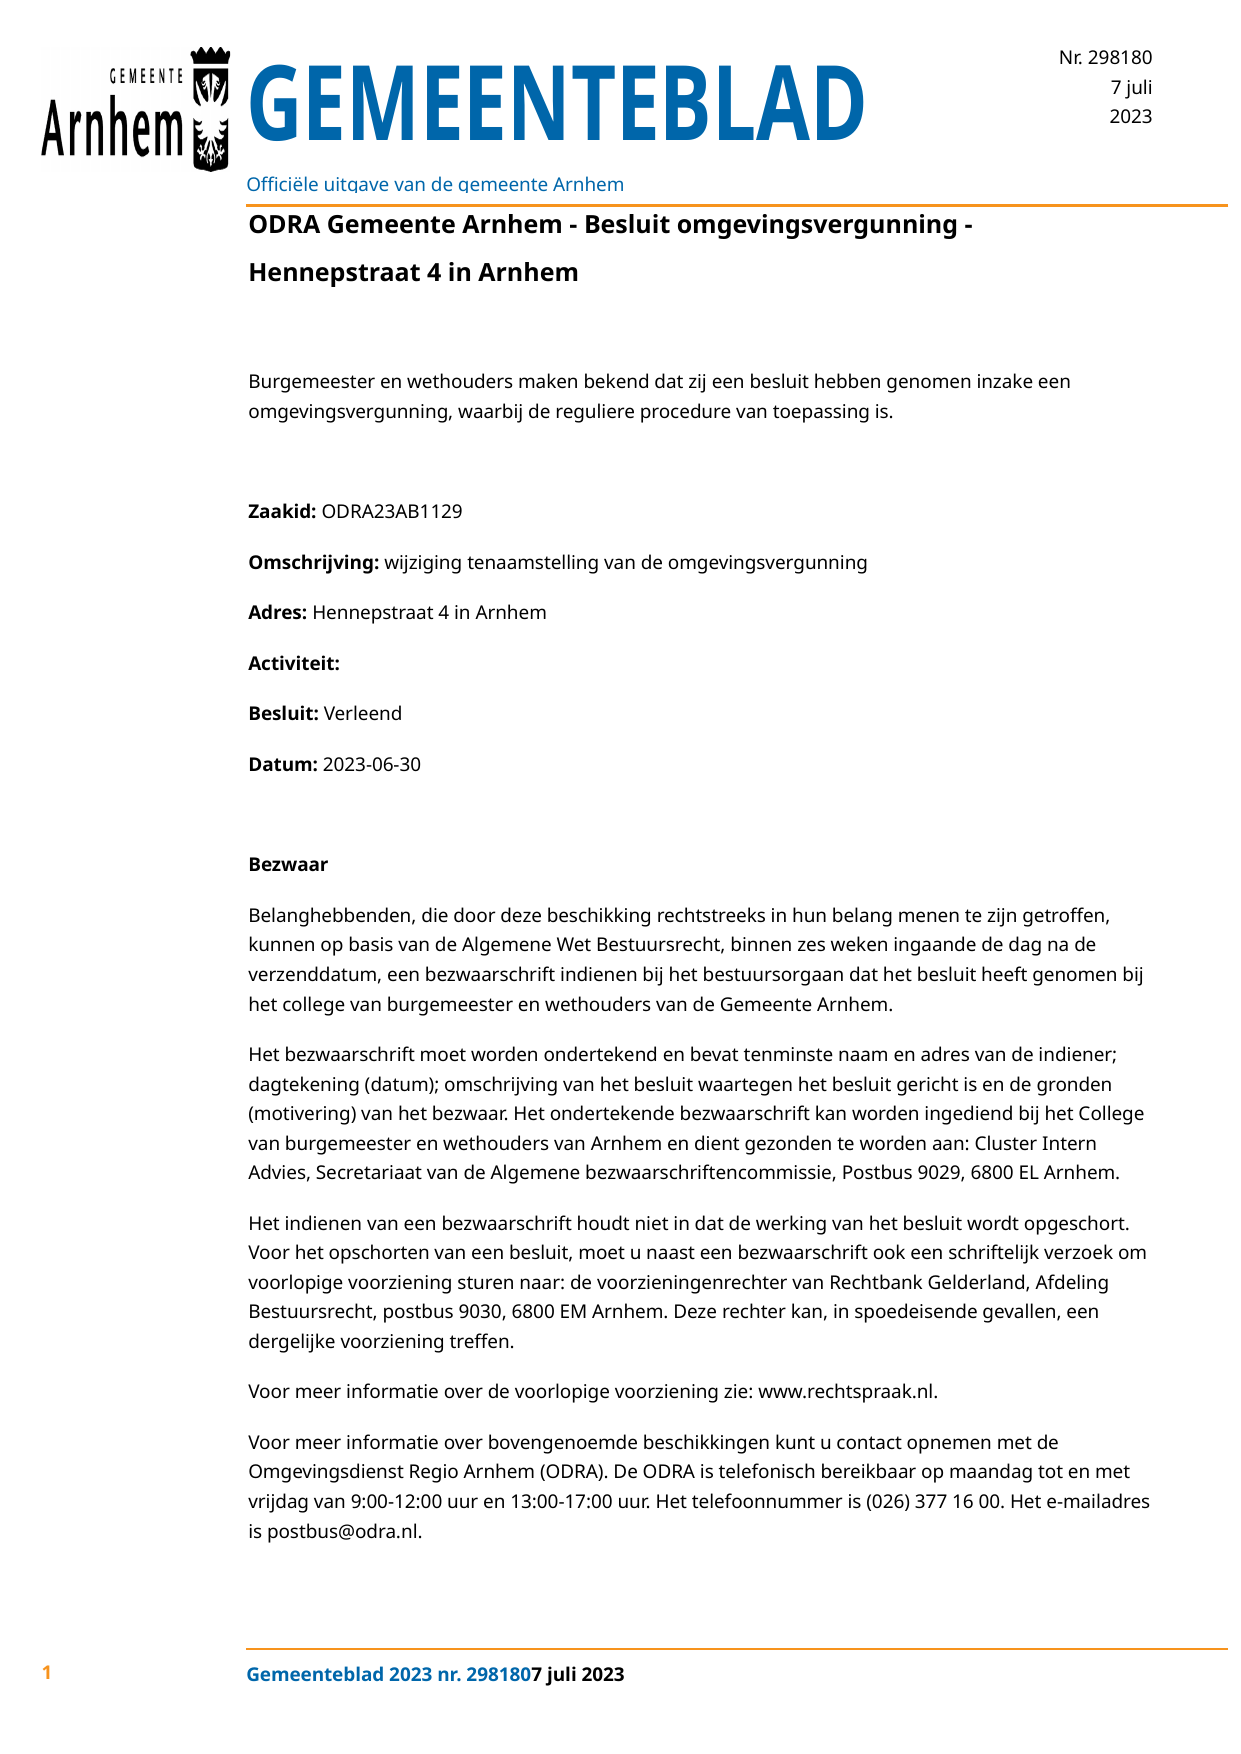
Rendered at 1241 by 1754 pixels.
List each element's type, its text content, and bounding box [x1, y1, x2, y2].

text Zaakid: ODRA23AB1129 [248, 499, 1152, 524]
text Burgemeester en wethouders maken bekend dat zij een besluit hebben genomen inzake een omgevingsvergunning, waarbij de reguliere procedure van toepassing is. [248, 368, 1152, 424]
text Omschrijving: wijziging tenaamstelling van de omgevingsvergunning [248, 549, 1152, 575]
text Datum: 2023-06-30 [248, 751, 1152, 777]
text Adres: Hennepstraat 4 in Arnhem [248, 599, 1152, 625]
text Voor meer informatie over de voorlopige voorziening zie: www.rechtspraak.nl. [248, 1379, 1152, 1404]
picture [41, 47, 231, 172]
text Activiteit: [248, 650, 1152, 676]
text Het bezwaarschrift moet worden ondertekend en bevat tenminste naam en adres van de indiener; dagtekening (datum); omschrijving van het besluit waartegen het besluit gericht is en de gronden (motivering) van het bezwaar. Het ondertekende bezwaarschrift kan worden ingediend bij het College van burgemeester en wethouders van Arnhem en dient gezonden te worden aan: Cluster Intern Advies, Secretariaat van de Algemene bezwaarschriftencommissie, Postbus 9029, 6800 EL Arnhem. [248, 1041, 1152, 1185]
text Belanghebbenden, die door deze beschikking rechtstreeks in hun belang menen te zijn getroffen, kunnen op basis van de Algemene Wet Bestuursrecht, binnen zes weken ingaande de dag na de verzenddatum, een bezwaarschrift indienen bij het bestuursorgaan dat het besluit heeft genomen bij het college van burgemeester en wethouders van de Gemeente Arnhem. [248, 902, 1152, 1017]
text Bezwaar [248, 852, 1152, 877]
text Besluit: Verleend [248, 700, 1152, 726]
text Het indienen van een bezwaarschrift houdt niet in dat de werking van het besluit wordt opgeschort. Voor het opschorten van een besluit, moet u naast een bezwaarschrift ook een schriftelijk verzoek om voorlopige voorziening sturen naar: de voorzieningenrechter van Rechtbank Gelderland, Afdeling Bestuursrecht, postbus 9030, 6800 EM Arnhem. Deze rechter kan, in spoedeisende gevallen, een dergelijke voorziening treffen. [248, 1210, 1152, 1354]
text Voor meer informatie over bovengenoemde beschikkingen kunt u contact opnemen met de Omgevingsdienst Regio Arnhem (ODRA). De ODRA is telefonisch bereikbaar op maandag tot en met vrijdag van 9:00-12:00 uur en 13:00-17:00 uur. Het telefoonnummer is (026) 377 16 00. Het e-mailadres is postbus@odra.nl. [248, 1429, 1152, 1544]
text ODRA Gemeente Arnhem - Besluit omgevingsvergunning - Hennepstraat 4 in Arnhem [248, 207, 1152, 288]
